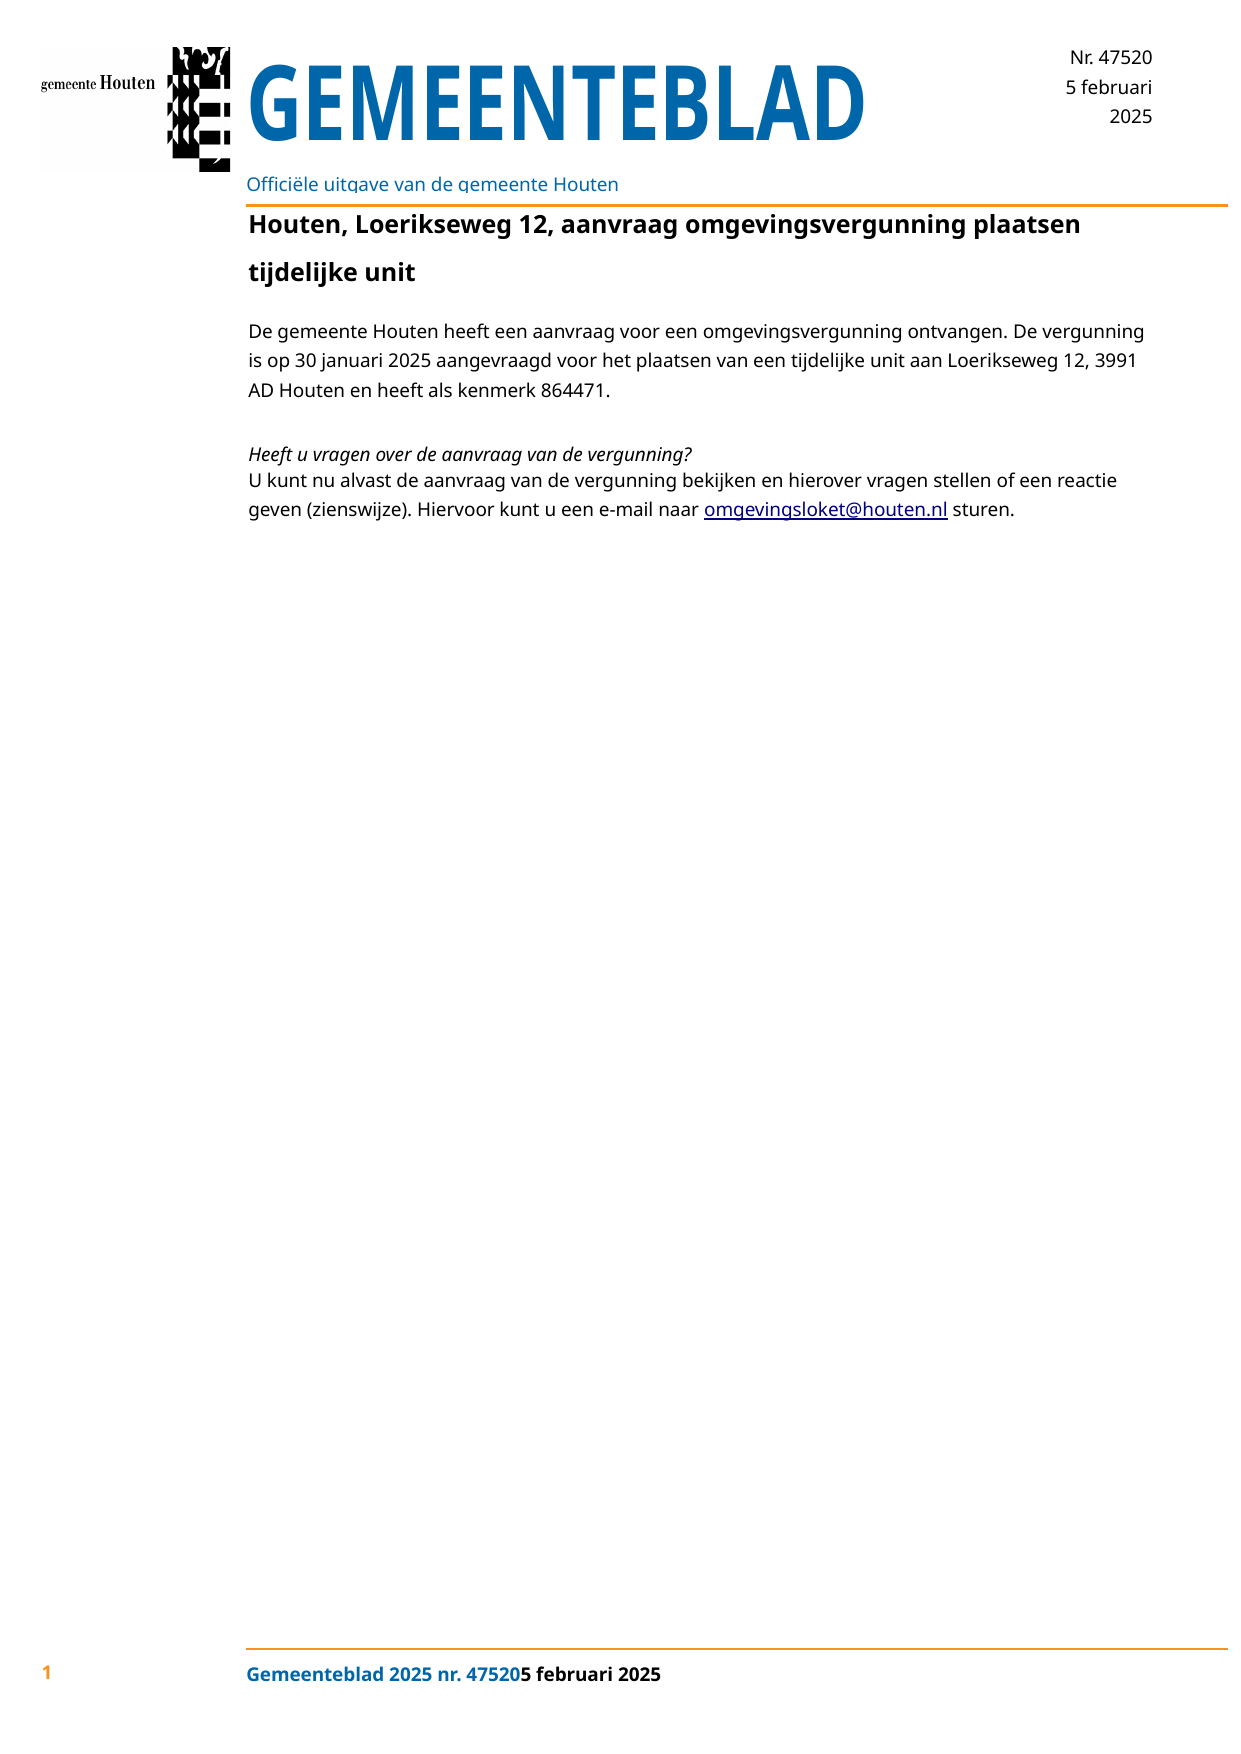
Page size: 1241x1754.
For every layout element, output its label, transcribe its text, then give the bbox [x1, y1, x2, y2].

text U kunt nu alvast de aanvraag van de vergunning bekijken en hierover vragen stellen of een reactie geven (zienswijze). Hiervoor kunt u een e-mail naar omgevingsloket@houten.nl sturen. [248, 467, 1152, 522]
picture [41, 47, 231, 172]
text De gemeente Houten heeft een aanvraag voor een omgevingsvergunning ontvangen. De vergunning is op 30 januari 2025 aangevraagd voor het plaatsen van een tijdelijke unit aan Loerikseweg 12, 3991 AD Houten en heeft als kenmerk 864471. [248, 318, 1152, 403]
text Heeft u vragen over de aanvraag van de vergunning? [248, 441, 1152, 467]
text Houten, Loerikseweg 12, aanvraag omgevingsvergunning plaatsen tijdelijke unit [248, 207, 1152, 288]
